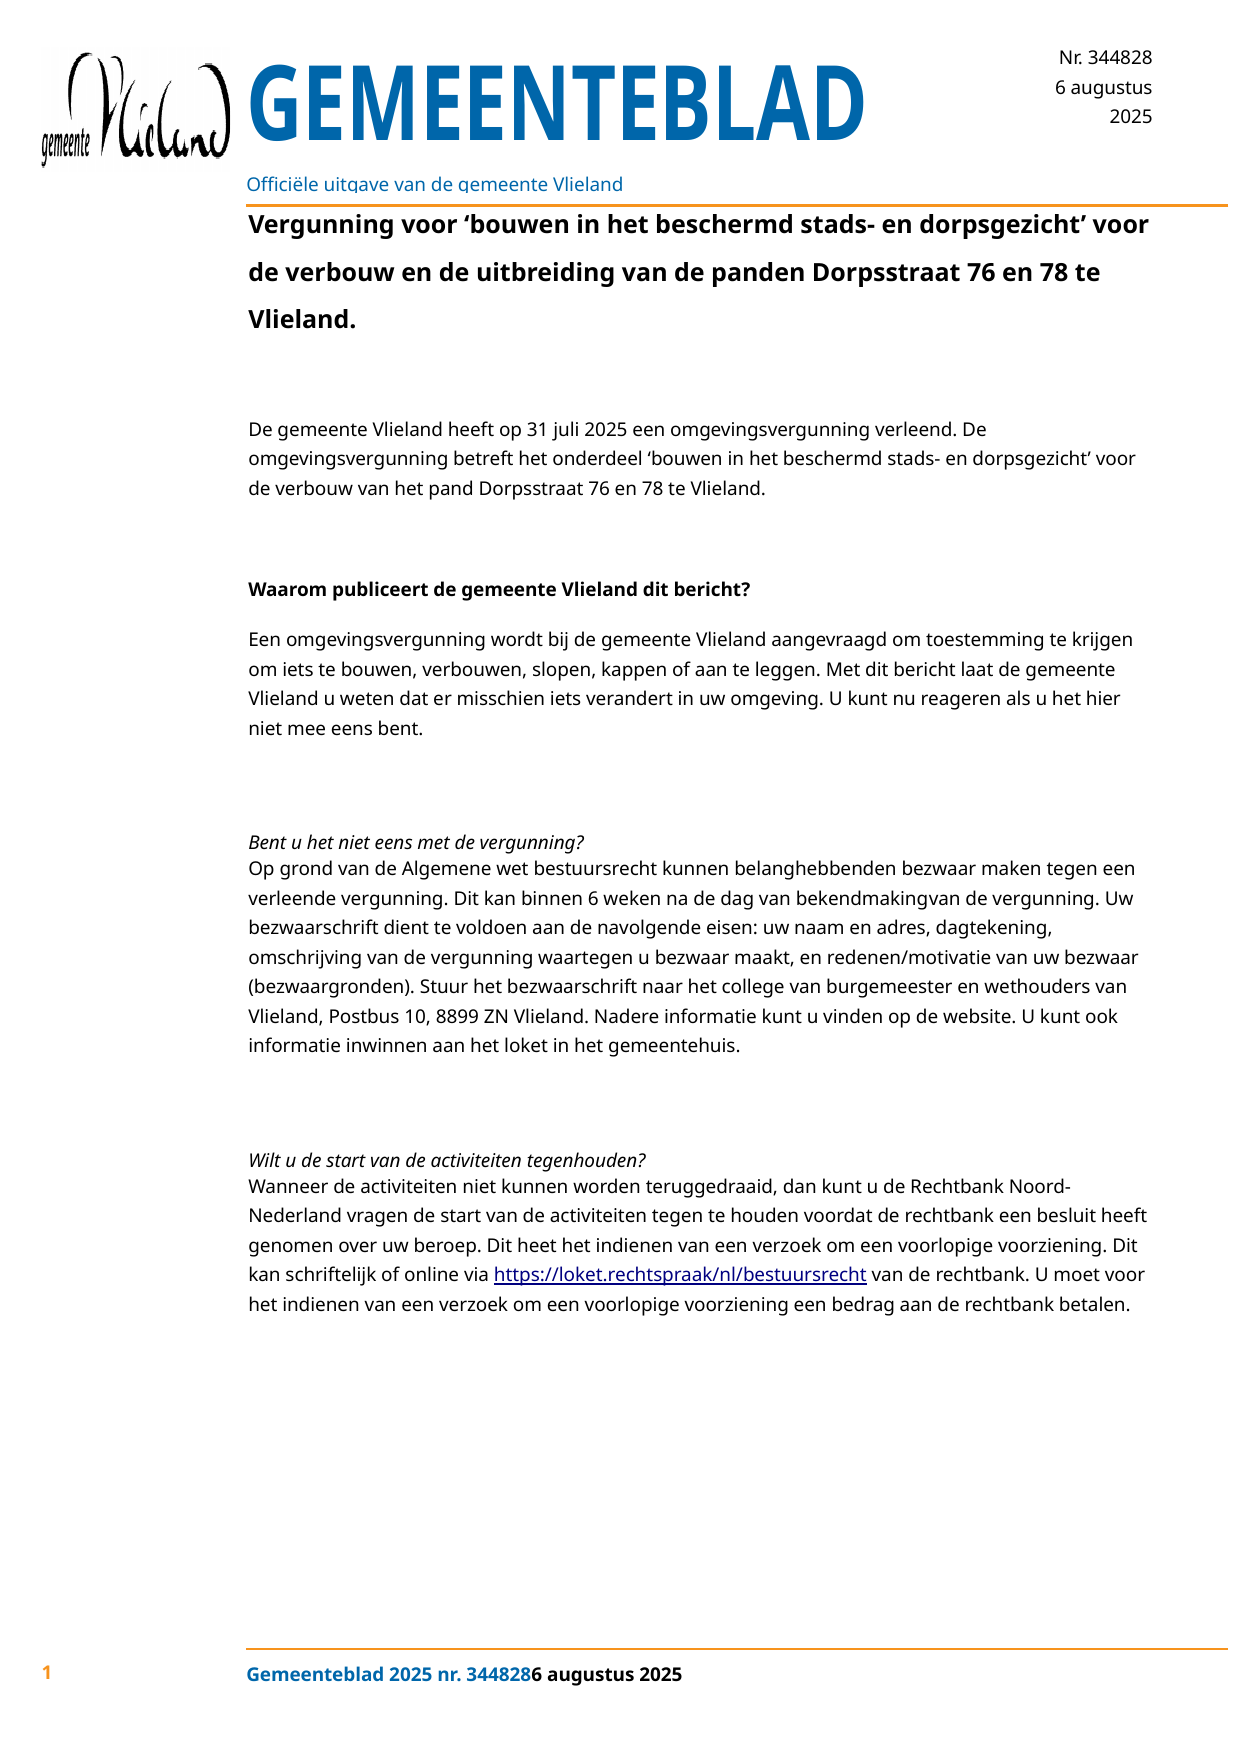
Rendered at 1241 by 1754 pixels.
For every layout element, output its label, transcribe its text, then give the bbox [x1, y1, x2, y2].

text Op grond van de Algemene wet bestuursrecht kunnen belanghebbenden bezwaar maken tegen een verleende vergunning. Dit kan binnen 6 weken na de dag van bekendmakingvan de vergunning. Uw bezwaarschrift dient te voldoen aan de navolgende eisen: uw naam en adres, dagtekening, omschrijving van de vergunning waartegen u bezwaar maakt, en redenen/motivatie van uw bezwaar (bezwaargronden). Stuur het bezwaarschrift naar het college van burgemeester en wethouders van Vlieland, Postbus 10, 8899 ZN Vlieland. Nadere informatie kunt u vinden op de website. U kunt ook informatie inwinnen aan het loket in het gemeentehuis. [248, 855, 1152, 1058]
text Vergunning voor ‘bouwen in het beschermd stads- en dorpsgezicht’ voor de verbouw en de uitbreiding van de panden Dorpsstraat 76 en 78 te Vlieland. [248, 207, 1152, 336]
text Waarom publiceert de gemeente Vlieland dit bericht? [248, 576, 1152, 602]
text De gemeente Vlieland heeft op 31 juli 2025 een omgevingsvergunning verleend. De omgevingsvergunning betreft het onderdeel ‘bouwen in het beschermd stads- en dorpsgezicht’ voor de verbouw van het pand Dorpsstraat 76 en 78 te Vlieland. [248, 416, 1152, 501]
text Wanneer de activiteiten niet kunnen worden teruggedraaid, dan kunt u de Rechtbank Noord-Nederland vragen de start van de activiteiten tegen te houden voordat de rechtbank een besluit heeft genomen over uw beroep. Dit heet het indienen van een verzoek om een voorlopige voorziening. Dit kan schriftelijk of online via https://loket.rechtspraak/nl/bestuursrecht van de rechtbank. U moet voor het indienen van een verzoek om een voorlopige voorziening een bedrag aan de rechtbank betalen. [248, 1173, 1152, 1317]
picture [41, 47, 231, 172]
text Bent u het niet eens met de vergunning? [248, 829, 1152, 855]
text Een omgevingsvergunning wordt bij de gemeente Vlieland aangevraagd om toestemming te krijgen om iets te bouwen, verbouwen, slopen, kappen of aan te leggen. Met dit bericht laat de gemeente Vlieland u weten dat er misschien iets verandert in uw omgeving. U kunt nu reageren als u het hier niet mee eens bent. [248, 626, 1152, 741]
text Wilt u de start van de activiteiten tegenhouden? [248, 1147, 1152, 1173]
